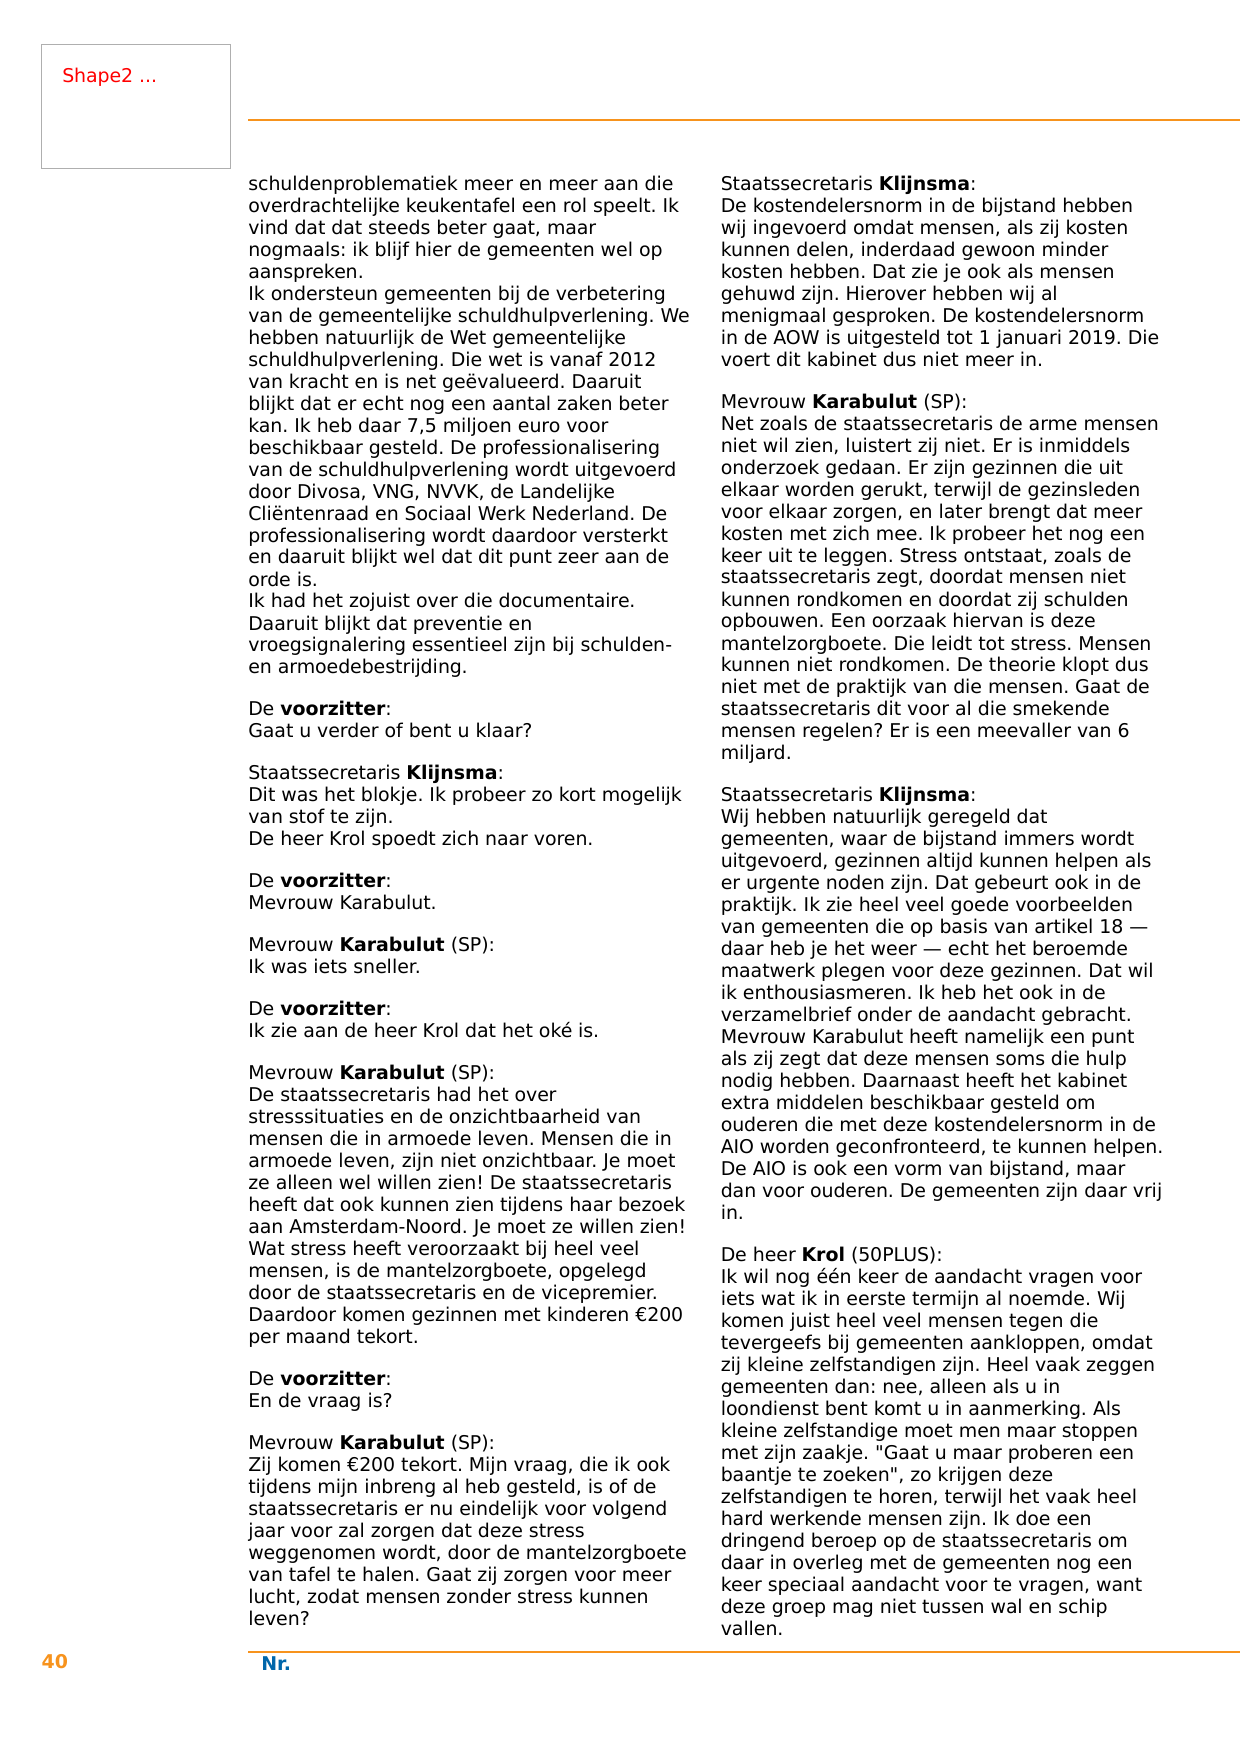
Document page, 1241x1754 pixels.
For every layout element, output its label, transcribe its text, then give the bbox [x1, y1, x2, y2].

text Mevrouw Karabulut (SP): [248, 1062, 691, 1084]
text Gaat u verder of bent u klaar? [248, 720, 691, 742]
text Ik wil nog één keer de aandacht vragen voor iets wat ik in eerste termijn al noemde. Wij komen juist heel veel mensen tegen die tevergeefs bij gemeenten aankloppen, omdat zij kleine zelfstandigen zijn. Heel vaak zeggen gemeenten dan: nee, alleen als u in loondienst bent komt u in aanmerking. Als kleine zelfstandige moet men maar stoppen met zijn zaakje. "Gaat u maar proberen een baantje te zoeken", zo krijgen deze zelfstandigen te horen, terwijl het vaak heel hard werkende mensen zijn. Ik doe een dringend beroep op de staatssecretaris om daar in overleg met de gemeenten nog een keer speciaal aandacht voor te vragen, want deze groep mag niet tussen wal en schip vallen. [721, 1266, 1163, 1639]
text Mevrouw Karabulut. [248, 892, 691, 914]
text De voorzitter: [248, 1368, 691, 1390]
text Mevrouw Karabulut (SP): [248, 934, 691, 956]
text Staatssecretaris Klijnsma: [248, 762, 691, 784]
text Mevrouw Karabulut (SP): [721, 391, 1163, 413]
text De voorzitter: [248, 698, 691, 720]
text De voorzitter: [248, 870, 691, 892]
text Net zoals de staatssecretaris de arme mensen niet wil zien, luistert zij niet. Er is inmiddels onderzoek gedaan. Er zijn gezinnen die uit elkaar worden gerukt, terwijl de gezinsleden voor elkaar zorgen, en later brengt dat meer kosten met zich mee. Ik probeer het nog een keer uit te leggen. Stress ontstaat, zoals de staatssecretaris zegt, doordat mensen niet kunnen rondkomen en doordat zij schulden opbouwen. Een oorzaak hiervan is deze mantelzorgboete. Die leidt tot stress. Mensen kunnen niet rondkomen. De theorie klopt dus niet met de praktijk van die mensen. Gaat de staatssecretaris dit voor al die smekende mensen regelen? Er is een meevaller van 6 miljard. [721, 413, 1163, 764]
text De kostendelersnorm in de bijstand hebben wij ingevoerd omdat mensen, als zij kosten kunnen delen, inderdaad gewoon minder kosten hebben. Dat zie je ook als mensen gehuwd zijn. Hierover hebben wij al menigmaal gesproken. De kostendelersnorm in de AOW is uitgesteld tot 1 januari 2019. Die voert dit kabinet dus niet meer in. [721, 195, 1163, 371]
text Mevrouw Karabulut (SP): [248, 1432, 691, 1454]
text schuldenproblematiek meer en meer aan die overdrachtelijke keukentafel een rol speelt. Ik vind dat dat steeds beter gaat, maar nogmaals: ik blijf hier de gemeenten wel op aanspreken. [248, 173, 691, 283]
text Wij hebben natuurlijk geregeld dat gemeenten, waar de bijstand immers wordt uitgevoerd, gezinnen altijd kunnen helpen als er urgente noden zijn. Dat gebeurt ook in de praktijk. Ik zie heel veel goede voorbeelden van gemeenten die op basis van artikel 18 — daar heb je het weer — echt het beroemde maatwerk plegen voor deze gezinnen. Dat wil ik enthousiasmeren. Ik heb het ook in de verzamelbrief onder de aandacht gebracht. Mevrouw Karabulut heeft namelijk een punt als zij zegt dat deze mensen soms die hulp nodig hebben. Daarnaast heeft het kabinet extra middelen beschikbaar gesteld om ouderen die met deze kostendelersnorm in de AIO worden geconfronteerd, te kunnen helpen. De AIO is ook een vorm van bijstand, maar dan voor ouderen. De gemeenten zijn daar vrij in. [721, 806, 1163, 1224]
text De heer Krol (50PLUS): [721, 1244, 1163, 1266]
text En de vraag is? [248, 1390, 691, 1412]
text De voorzitter: [248, 998, 691, 1020]
text Dit was het blokje. Ik probeer zo kort mogelijk van stof te zijn. [248, 784, 691, 828]
text Ik was iets sneller. [248, 956, 691, 978]
text Ik ondersteun gemeenten bij de verbetering van de gemeentelijke schuldhulpverlening. We hebben natuurlijk de Wet gemeentelijke schuldhulpverlening. Die wet is vanaf 2012 van kracht en is net geëvalueerd. Daaruit blijkt dat er echt nog een aantal zaken beter kan. Ik heb daar 7,5 miljoen euro voor beschikbaar gesteld. De professionalisering van de schuldhulpverlening wordt uitgevoerd door Divosa, VNG, NVVK, de Landelijke Cliëntenraad en Sociaal Werk Nederland. De professionalisering wordt daardoor versterkt en daaruit blijkt wel dat dit punt zeer aan de orde is. [248, 283, 691, 590]
text Zij komen €200 tekort. Mijn vraag, die ik ook tijdens mijn inbreng al heb gesteld, is of de staatssecretaris er nu eindelijk voor volgend jaar voor zal zorgen dat deze stress weggenomen wordt, door de mantelzorgboete van tafel te halen. Gaat zij zorgen voor meer lucht, zodat mensen zonder stress kunnen leven? [248, 1454, 691, 1629]
text Ik had het zojuist over die documentaire. Daaruit blijkt dat preventie en vroegsignalering essentieel zijn bij schulden- en armoedebestrijding. [248, 590, 691, 678]
text Ik zie aan de heer Krol dat het oké is. [248, 1020, 691, 1042]
text De staatssecretaris had het over stresssituaties en de onzichtbaarheid van mensen die in armoede leven. Mensen die in armoede leven, zijn niet onzichtbaar. Je moet ze alleen wel willen zien! De staatssecretaris heeft dat ook kunnen zien tijdens haar bezoek aan Amsterdam-Noord. Je moet ze willen zien! Wat stress heeft veroorzaakt bij heel veel mensen, is de mantelzorgboete, opgelegd door de staatssecretaris en de vicepremier. Daardoor komen gezinnen met kinderen €200 per maand tekort. [248, 1084, 691, 1348]
text Staatssecretaris Klijnsma: [721, 784, 1163, 806]
text Staatssecretaris Klijnsma: [721, 173, 1163, 195]
text De heer Krol spoedt zich naar voren. [248, 828, 691, 850]
